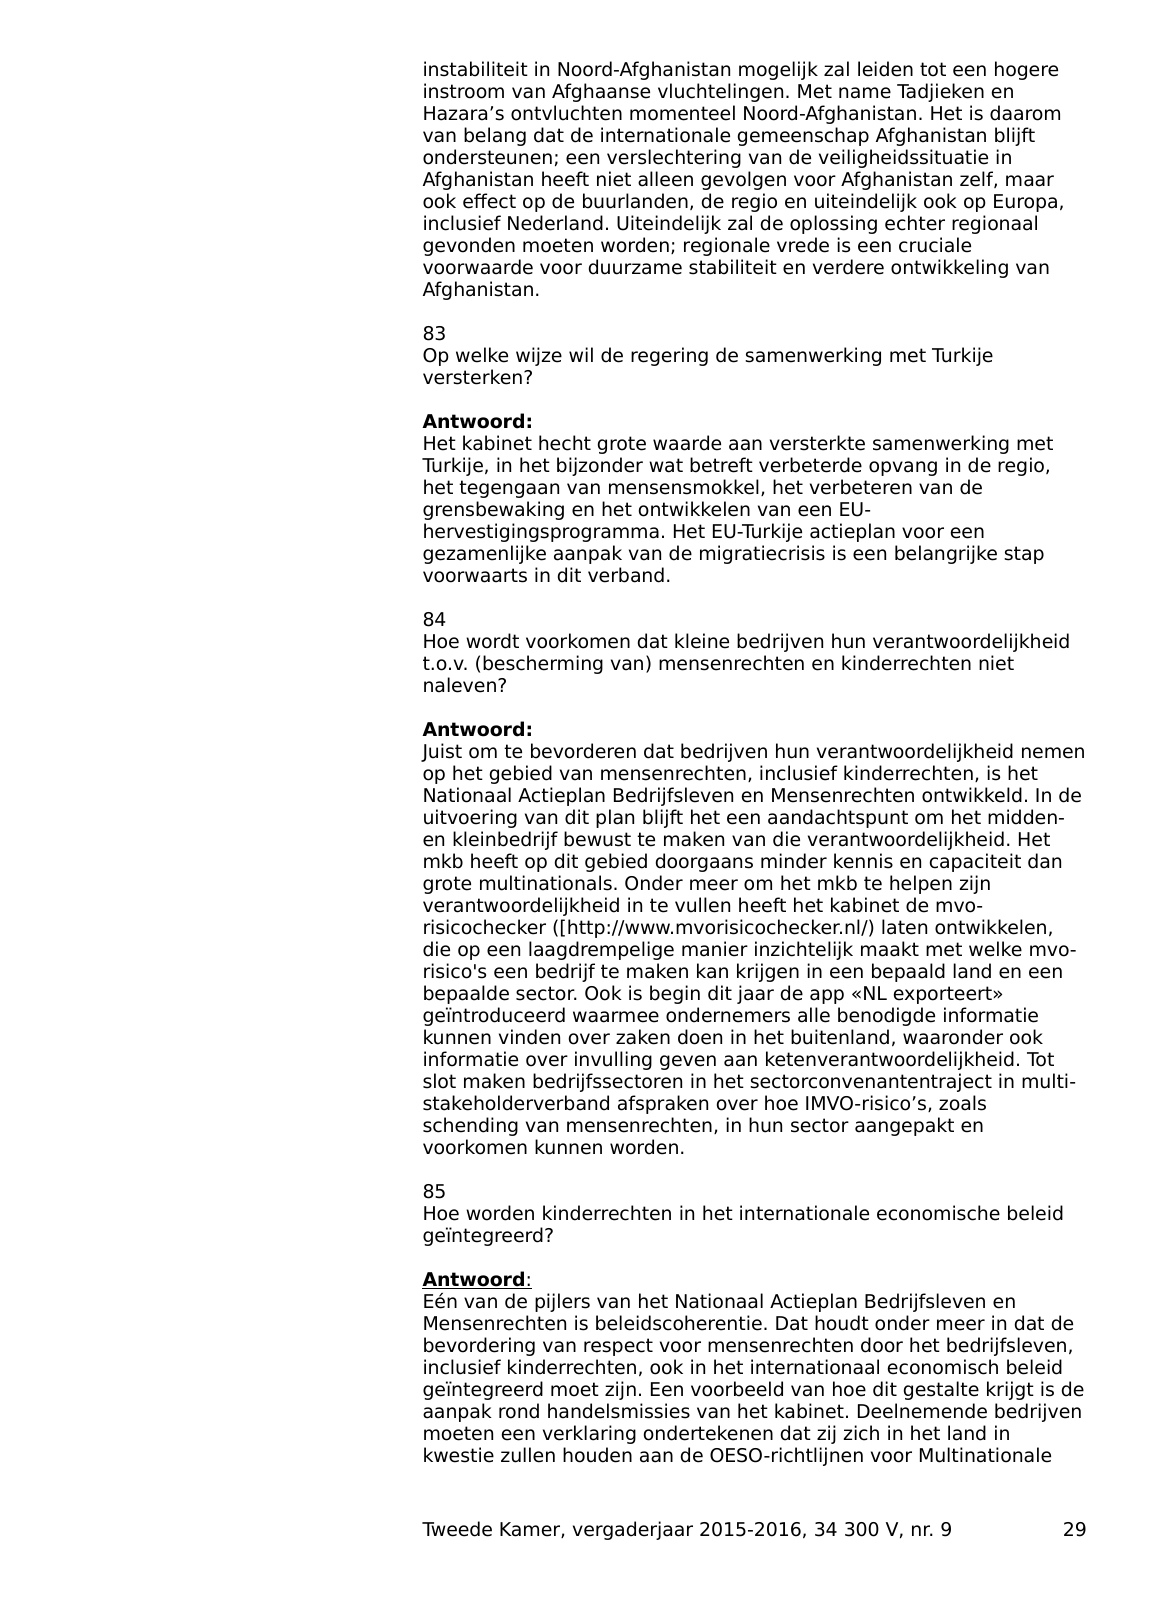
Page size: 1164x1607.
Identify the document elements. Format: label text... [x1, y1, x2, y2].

text Hoe worden kinderrechten in het internationale economische beleid geïntegreerd? [422, 1203, 1087, 1247]
text Eén van de pijlers van het Nationaal Actieplan Bedrijfsleven en Mensenrechten is beleidscoherentie. Dat houdt onder meer in dat de bevordering van respect voor mensenrechten door het bedrijfsleven, inclusief kinderrechten, ook in het internationaal economisch beleid geïntegreerd moet zijn. Een voorbeeld van hoe dit gestalte krijgt is de aanpak rond handelsmissies van het kabinet. Deelnemende bedrijven moeten een verklaring ondertekenen dat zij zich in het land in kwestie zullen houden aan de OESO-richtlijnen voor Multinationale [422, 1291, 1087, 1467]
text 83 [422, 323, 1087, 345]
text Antwoord: [422, 1269, 1087, 1291]
text Antwoord: [422, 411, 1087, 433]
text Juist om te bevorderen dat bedrijven hun verantwoordelijkheid nemen op het gebied van mensenrechten, inclusief kinderrechten, is het Nationaal Actieplan Bedrijfsleven en Mensenrechten ontwikkeld. In de uitvoering van dit plan blijft het een aandachtspunt om het midden- en kleinbedrijf bewust te maken van die verantwoordelijkheid. Het mkb heeft op dit gebied doorgaans minder kennis en capaciteit dan grote multinationals. Onder meer om het mkb te helpen zijn verantwoordelijkheid in te vullen heeft het kabinet de mvo-risicochecker ([http://www.mvorisicochecker.nl/) laten ontwikkelen, die op een laagdrempelige manier inzichtelijk maakt met welke mvo-risico's een bedrijf te maken kan krijgen in een bepaald land en een bepaalde sector. Ook is begin dit jaar de app «NL exporteert» geïntroduceerd waarmee ondernemers alle benodigde informatie kunnen vinden over zaken doen in het buitenland, waaronder ook informatie over invulling geven aan ketenverantwoordelijkheid. Tot slot maken bedrijfssectoren in het sectorconvenantentraject in multi-stakeholderverband afspraken over hoe IMVO-risico’s, zoals schending van mensenrechten, in hun sector aangepakt en voorkomen kunnen worden. [422, 741, 1087, 1159]
text 85 [422, 1181, 1087, 1203]
text Het kabinet hecht grote waarde aan versterkte samenwerking met Turkije, in het bijzonder wat betreft verbeterde opvang in de regio, het tegengaan van mensensmokkel, het verbeteren van de grensbewaking en het ontwikkelen van een EU-hervestigingsprogramma. Het EU-Turkije actieplan voor een gezamenlijke aanpak van de migratiecrisis is een belangrijke stap voorwaarts in dit verband. [422, 433, 1087, 587]
text instabiliteit in Noord-Afghanistan mogelijk zal leiden tot een hogere instroom van Afghaanse vluchtelingen. Met name Tadjieken en Hazara’s ontvluchten momenteel Noord-Afghanistan. Het is daarom van belang dat de internationale gemeenschap Afghanistan blijft ondersteunen; een verslechtering van de veiligheidssituatie in Afghanistan heeft niet alleen gevolgen voor Afghanistan zelf, maar ook effect op de buurlanden, de regio en uiteindelijk ook op Europa, inclusief Nederland. Uiteindelijk zal de oplossing echter regionaal gevonden moeten worden; regionale vrede is een cruciale voorwaarde voor duurzame stabiliteit en verdere ontwikkeling van Afghanistan. [422, 59, 1087, 301]
text Antwoord: [422, 719, 1087, 741]
text Hoe wordt voorkomen dat kleine bedrijven hun verantwoordelijkheid t.o.v. (bescherming van) mensenrechten en kinderrechten niet naleven? [422, 631, 1087, 697]
text Op welke wijze wil de regering de samenwerking met Turkije versterken? [422, 345, 1087, 389]
text 84 [422, 609, 1087, 631]
